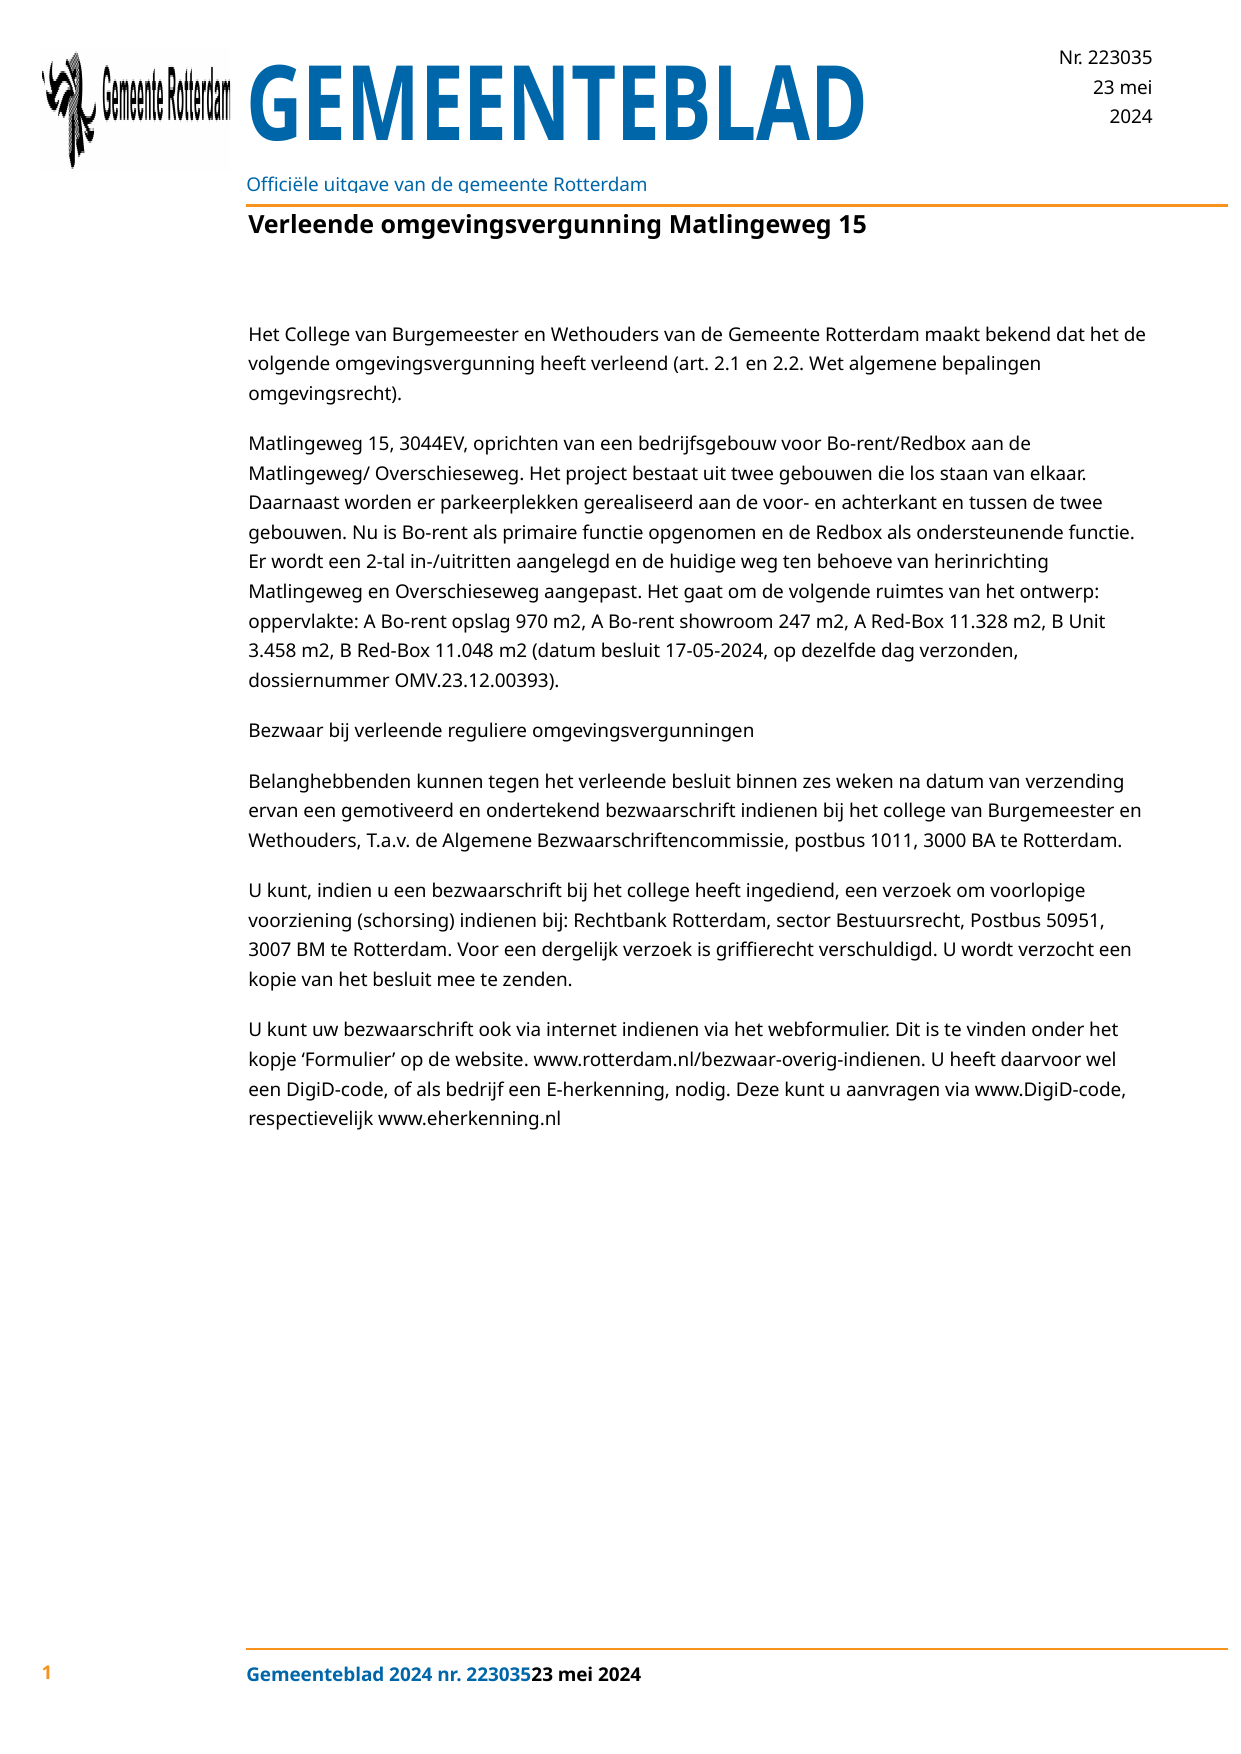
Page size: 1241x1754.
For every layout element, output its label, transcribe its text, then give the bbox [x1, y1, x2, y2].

text U kunt uw bezwaarschrift ook via internet indienen via het webformulier. Dit is te vinden onder het kopje ‘Formulier’ op de website. www.rotterdam.nl/bezwaar-overig-indienen. U heeft daarvoor wel een DigiD-code, of als bedrijf een E-herkenning, nodig. Deze kunt u aanvragen via www.DigiD-code, respectievelijk www.eherkenning.nl [248, 1017, 1152, 1131]
text Verleende omgevingsvergunning Matlingeweg 15 [248, 207, 1152, 241]
text Belanghebbenden kunnen tegen het verleende besluit binnen zes weken na datum van verzending ervan een gemotiveerd en ondertekend bezwaarschrift indienen bij het college van Burgemeester en Wethouders, T.a.v. de Algemene Bezwaarschriftencommissie, postbus 1011, 3000 BA te Rotterdam. [248, 768, 1152, 853]
picture [41, 47, 231, 172]
text U kunt, indien u een bezwaarschrift bij het college heeft ingediend, een verzoek om voorlopige voorziening (schorsing) indienen bij: Rechtbank Rotterdam, sector Bestuursrecht, Postbus 50951, 3007 BM te Rotterdam. Voor een dergelijk verzoek is griffierecht verschuldigd. U wordt verzocht een kopie van het besluit mee te zenden. [248, 877, 1152, 992]
text Matlingeweg 15, 3044EV, oprichten van een bedrijfsgebouw voor Bo-rent/Redbox aan de Matlingeweg/ Overschieseweg. Het project bestaat uit twee gebouwen die los staan van elkaar. Daarnaast worden er parkeerplekken gerealiseerd aan de voor- en achterkant en tussen de twee gebouwen. Nu is Bo-rent als primaire functie opgenomen en de Redbox als ondersteunende functie. Er wordt een 2-tal in-/uitritten aangelegd en de huidige weg ten behoeve van herinrichting Matlingeweg en Overschieseweg aangepast. Het gaat om de volgende ruimtes van het ontwerp: oppervlakte: A Bo-rent opslag 970 m2, A Bo-rent showroom 247 m2, A Red-Box 11.328 m2, B Unit 3.458 m2, B Red-Box 11.048 m2 (datum besluit 17-05-2024, op dezelfde dag verzonden, dossiernummer OMV.23.12.00393). [248, 430, 1152, 693]
text Bezwaar bij verleende reguliere omgevingsvergunningen [248, 717, 1152, 743]
text Het College van Burgemeester en Wethouders van de Gemeente Rotterdam maakt bekend dat het de volgende omgevingsvergunning heeft verleend (art. 2.1 en 2.2. Wet algemene bepalingen omgevingsrecht). [248, 321, 1152, 406]
